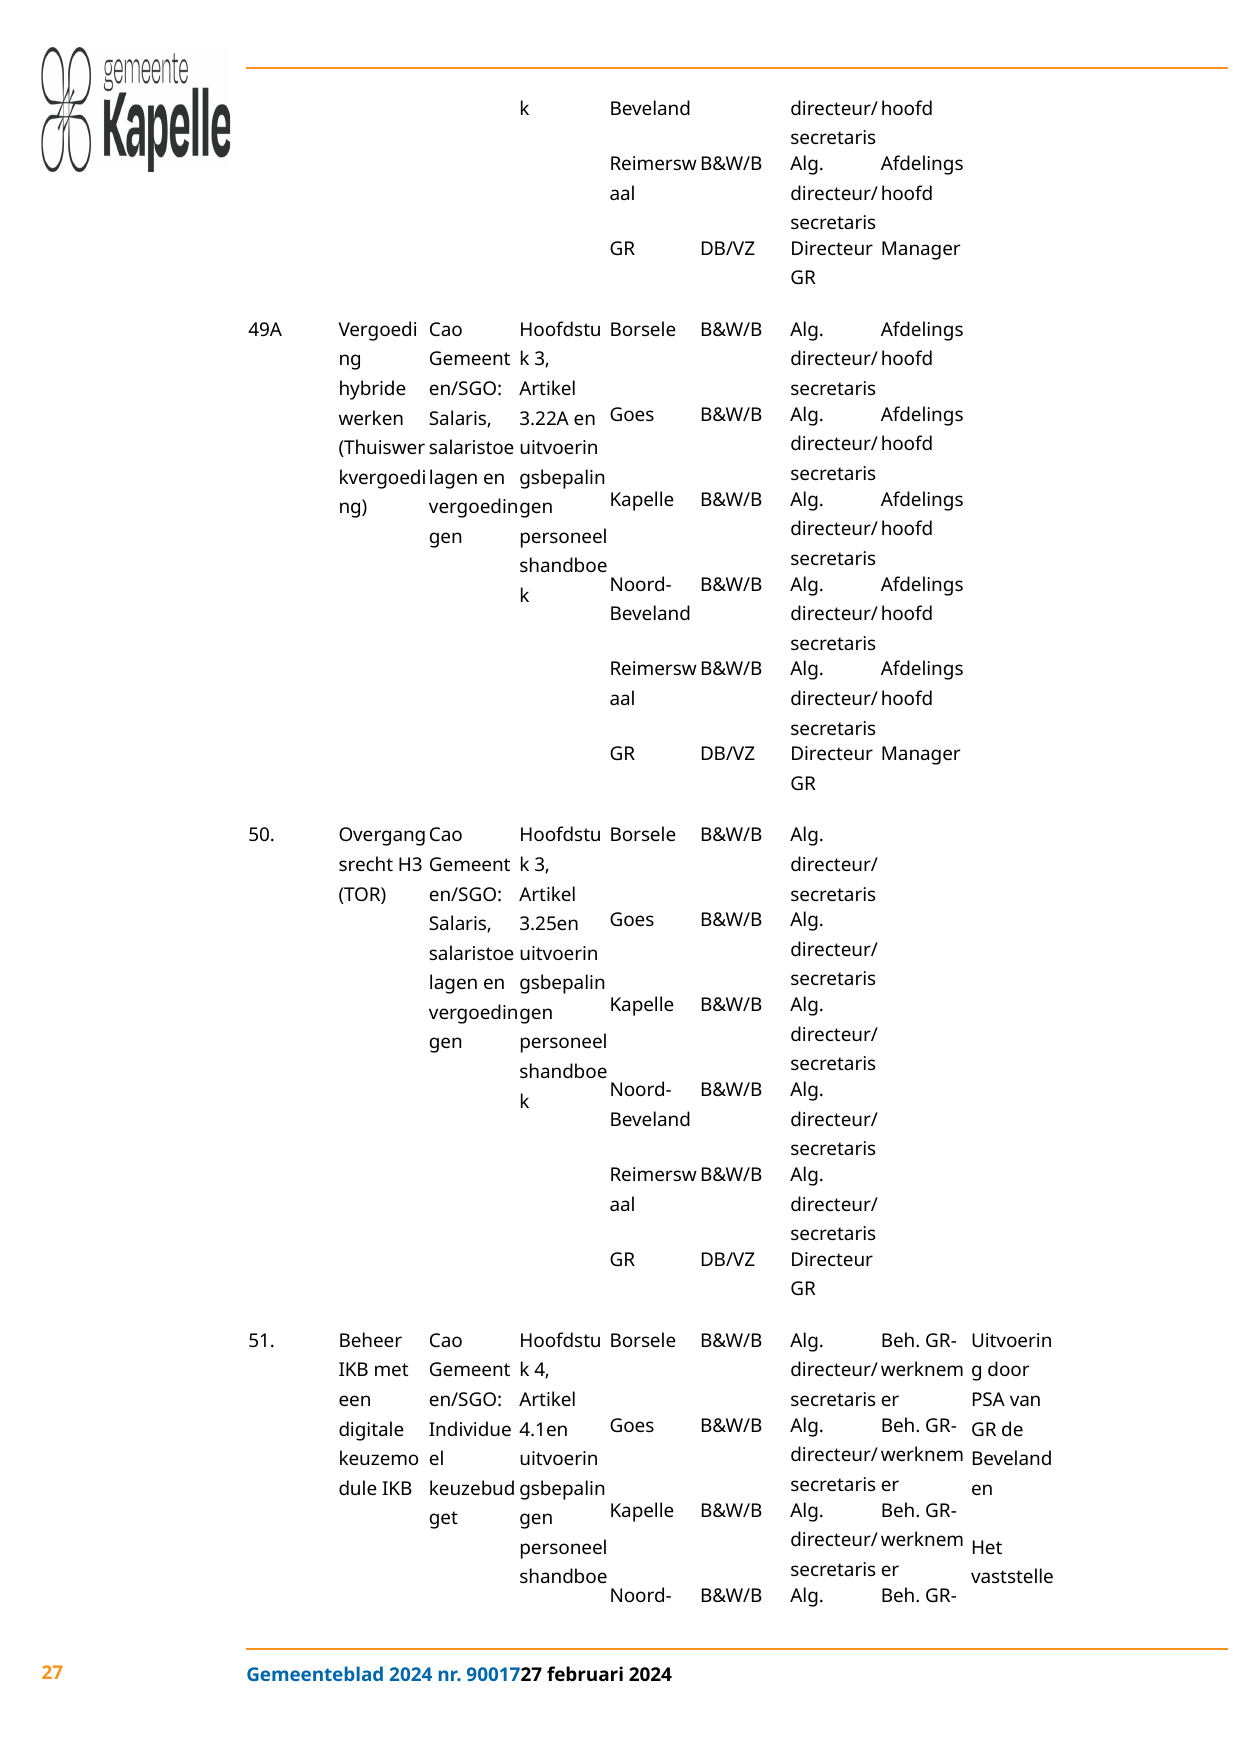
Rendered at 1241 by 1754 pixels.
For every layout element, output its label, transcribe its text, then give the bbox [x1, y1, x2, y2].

table_cell [700, 796, 790, 822]
table_cell [971, 796, 1061, 822]
table_cell Hoofdstuk 3, Artikel 3.22A en uitvoeringsbepalingen personeelshandboek [519, 316, 609, 796]
table_cell Beh. GR-werknemer [881, 1497, 971, 1582]
table_cell [519, 796, 609, 822]
table_cell Beh. GR- [881, 1582, 971, 1607]
table_cell [429, 290, 519, 316]
table_cell Manager [881, 235, 971, 290]
table_cell Alg. directeur/secretaris [790, 486, 881, 571]
table_cell B&W/B [700, 1161, 790, 1246]
table_cell [519, 1301, 609, 1327]
table_cell [971, 1301, 1061, 1327]
table_cell Directeur GR [790, 235, 881, 290]
table_cell GR [609, 235, 700, 290]
table_cell [248, 1301, 338, 1327]
table_cell 51. [248, 1327, 338, 1607]
table_cell Noord-Beveland [609, 571, 700, 656]
table_cell [609, 290, 700, 316]
table_cell Cao Gemeenten/SGO: Salaris, salaristoelagen en vergoedingen [429, 822, 519, 1301]
picture [41, 47, 231, 172]
table_cell Reimerswaal [609, 1161, 700, 1246]
table_cell Cao Gemeenten/SGO: Salaris, salaristoelagen en vergoedingen [429, 316, 519, 796]
table_cell [881, 290, 971, 316]
table_cell Alg. directeur/secretaris [790, 1497, 881, 1582]
table_cell Alg. directeur/secretaris [790, 906, 881, 991]
table_cell [338, 796, 429, 822]
table_cell [700, 95, 790, 150]
table_cell B&W/B [700, 656, 790, 741]
table_cell [338, 290, 429, 316]
table_cell B&W/B [700, 1497, 790, 1582]
table_cell 50. [248, 822, 338, 1301]
table_cell [881, 1301, 971, 1327]
table_cell Borsele [609, 1327, 700, 1412]
table_cell Afdelingshoofd [881, 486, 971, 571]
table_cell directeur/secretaris [790, 95, 881, 150]
table_cell Alg. directeur/secretaris [790, 822, 881, 906]
table_cell [429, 796, 519, 822]
table_cell Directeur GR [790, 1246, 881, 1301]
table_cell Alg. [790, 1582, 881, 1607]
table_cell [971, 95, 1061, 290]
table_cell [248, 95, 338, 290]
table_cell Alg. directeur/secretaris [790, 1161, 881, 1246]
table_cell Beveland [609, 95, 700, 150]
table_cell Noord- [609, 1582, 700, 1607]
table_cell B&W/B [700, 991, 790, 1076]
table_cell [790, 796, 881, 822]
table_cell Alg. directeur/secretaris [790, 1327, 881, 1412]
table_cell Afdelingshoofd [881, 316, 971, 401]
table_cell Kapelle [609, 1497, 700, 1582]
table_cell Afdelingshoofd [881, 150, 971, 235]
table_cell Goes [609, 1412, 700, 1497]
table_cell [700, 1301, 790, 1327]
table_cell DB/VZ [700, 741, 790, 796]
table_cell Kapelle [609, 991, 700, 1076]
table_cell [338, 95, 429, 290]
table_cell Alg. directeur/secretaris [790, 571, 881, 656]
table_cell Kapelle [609, 486, 700, 571]
table_cell Vergoeding hybride werken (Thuiswerkvergoeding) [338, 316, 429, 796]
table_cell [971, 290, 1061, 316]
table_cell Directeur GR [790, 741, 881, 796]
table_cell Overgangsrecht H3 (TOR) [338, 822, 429, 1301]
table_cell [790, 290, 881, 316]
table_cell GR [609, 1246, 700, 1301]
table_cell [609, 1301, 700, 1327]
table_cell Hoofdstuk 4, Artikel 4.1en uitvoeringsbepalingen personeelshandboe [519, 1327, 609, 1607]
table_cell DB/VZ [700, 1246, 790, 1301]
table_cell [338, 1301, 429, 1327]
table_cell B&W/B [700, 906, 790, 991]
table_cell Alg. directeur/secretaris [790, 991, 881, 1076]
table_cell Afdelingshoofd [881, 656, 971, 741]
table_cell B&W/B [700, 571, 790, 656]
table_cell [248, 290, 338, 316]
table_cell Goes [609, 401, 700, 486]
table_cell Beh. GR-werknemer [881, 1327, 971, 1412]
table_cell Goes [609, 906, 700, 991]
table_cell [519, 290, 609, 316]
table_cell B&W/B [700, 1327, 790, 1412]
table_cell GR [609, 741, 700, 796]
table_cell B&W/B [700, 822, 790, 906]
table_cell [248, 796, 338, 822]
table_cell Uitvoering door PSA van GR de Bevelanden Het vaststelle [971, 1327, 1061, 1607]
table_cell [700, 290, 790, 316]
table_cell B&W/B [700, 1076, 790, 1161]
table_cell [429, 95, 519, 290]
table_cell Borsele [609, 822, 700, 906]
table_cell Reimerswaal [609, 150, 700, 235]
table_cell Alg. directeur/secretaris [790, 1076, 881, 1161]
table_cell B&W/B [700, 401, 790, 486]
table_cell [429, 1301, 519, 1327]
table_cell B&W/B [700, 1412, 790, 1497]
table_cell Alg. directeur/secretaris [790, 656, 881, 741]
table_cell [971, 316, 1061, 796]
table_cell 49A [248, 316, 338, 796]
table_cell B&W/B [700, 486, 790, 571]
table_cell [881, 796, 971, 822]
table_cell Beheer IKB met een digitale keuzemodule IKB [338, 1327, 429, 1607]
table_cell Alg. directeur/secretaris [790, 1412, 881, 1497]
table_cell Reimerswaal [609, 656, 700, 741]
table_cell Beh. GR-werknemer [881, 1412, 971, 1497]
table_cell Alg. directeur/secretaris [790, 150, 881, 235]
table_cell k [519, 95, 609, 290]
table_cell Afdelingshoofd [881, 401, 971, 486]
table_cell Afdelingshoofd [881, 571, 971, 656]
table_cell Hoofdstuk 3, Artikel 3.25en uitvoeringsbepalingen personeelshandboek [519, 822, 609, 1301]
table_cell [971, 822, 1061, 1301]
table_cell B&W/B [700, 1582, 790, 1607]
table_cell Alg. directeur/secretaris [790, 401, 881, 486]
table_cell Noord-Beveland [609, 1076, 700, 1161]
table_cell B&W/B [700, 316, 790, 401]
table_cell Cao Gemeenten/SGO: Individueel keuzebudget [429, 1327, 519, 1607]
table_cell B&W/B [700, 150, 790, 235]
table_cell [881, 822, 971, 1301]
table_cell hoofd [881, 95, 971, 150]
table_cell [609, 796, 700, 822]
table_cell [790, 1301, 881, 1327]
table_cell Alg. directeur/secretaris [790, 316, 881, 401]
table_cell Borsele [609, 316, 700, 401]
table_cell Manager [881, 741, 971, 796]
table_cell DB/VZ [700, 235, 790, 290]
